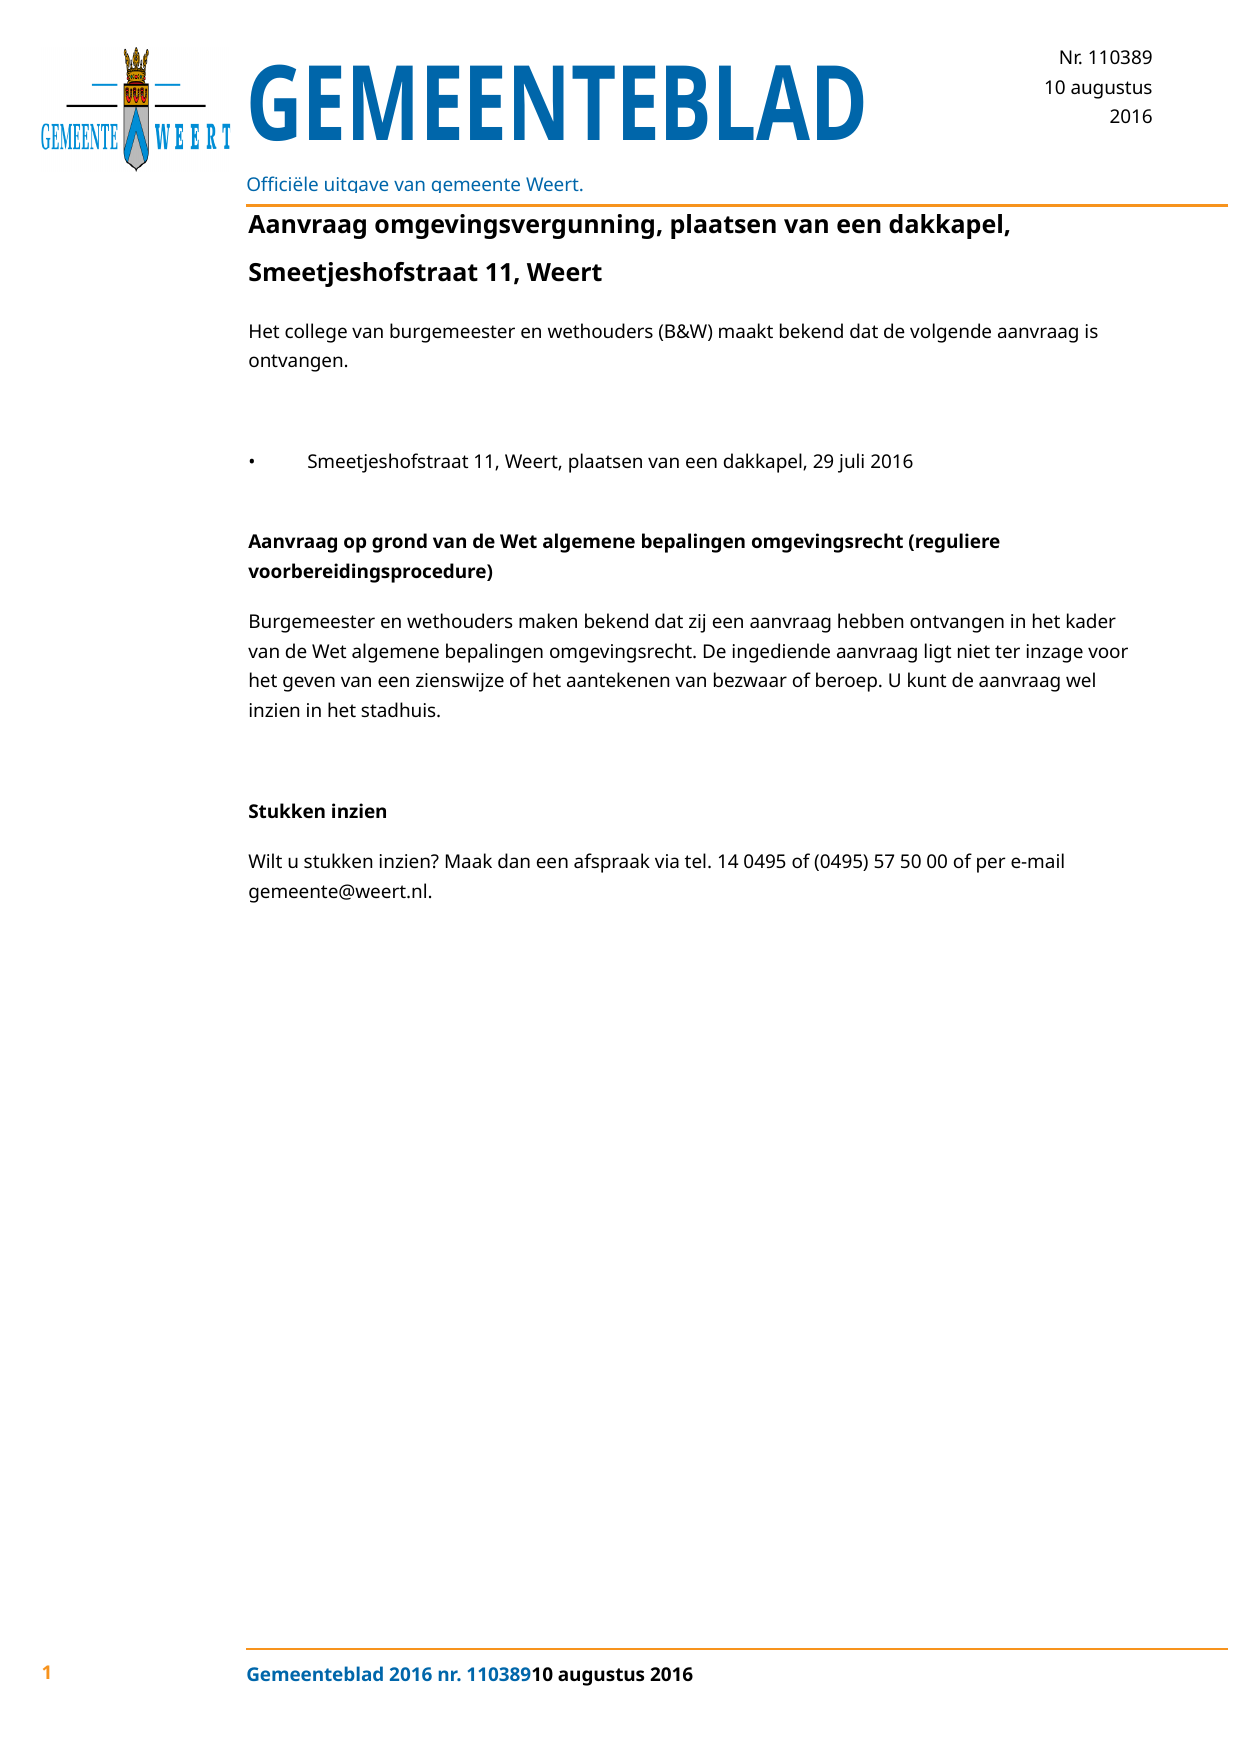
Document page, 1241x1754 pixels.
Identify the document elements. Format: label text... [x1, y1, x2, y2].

text Wilt u stukken inzien? Maak dan een afspraak via tel. 14 0495 of (0495) 57 50 00 of per e-mail gemeente@weert.nl. [248, 848, 1152, 904]
list Smeetjeshofstraat 11, Weert, plaatsen van een dakkapel, 29 juli 2016 [248, 448, 1152, 474]
text Aanvraag omgevingsvergunning, plaatsen van een dakkapel, Smeetjeshofstraat 11, Weert [248, 207, 1152, 288]
picture [41, 47, 231, 172]
text Stukken inzien [248, 798, 1152, 824]
text Het college van burgemeester en wethouders (B&W) maakt bekend dat de volgende aanvraag is ontvangen. [248, 318, 1152, 373]
text Aanvraag op grond van de Wet algemene bepalingen omgevingsrecht (reguliere voorbereidingsprocedure) [248, 528, 1152, 584]
text Burgemeester en wethouders maken bekend dat zij een aanvraag hebben ontvangen in het kader van de Wet algemene bepalingen omgevingsrecht. De ingediende aanvraag ligt niet ter inzage voor het geven van een zienswijze of het aantekenen van bezwaar of beroep. U kunt de aanvraag wel inzien in het stadhuis. [248, 608, 1152, 723]
